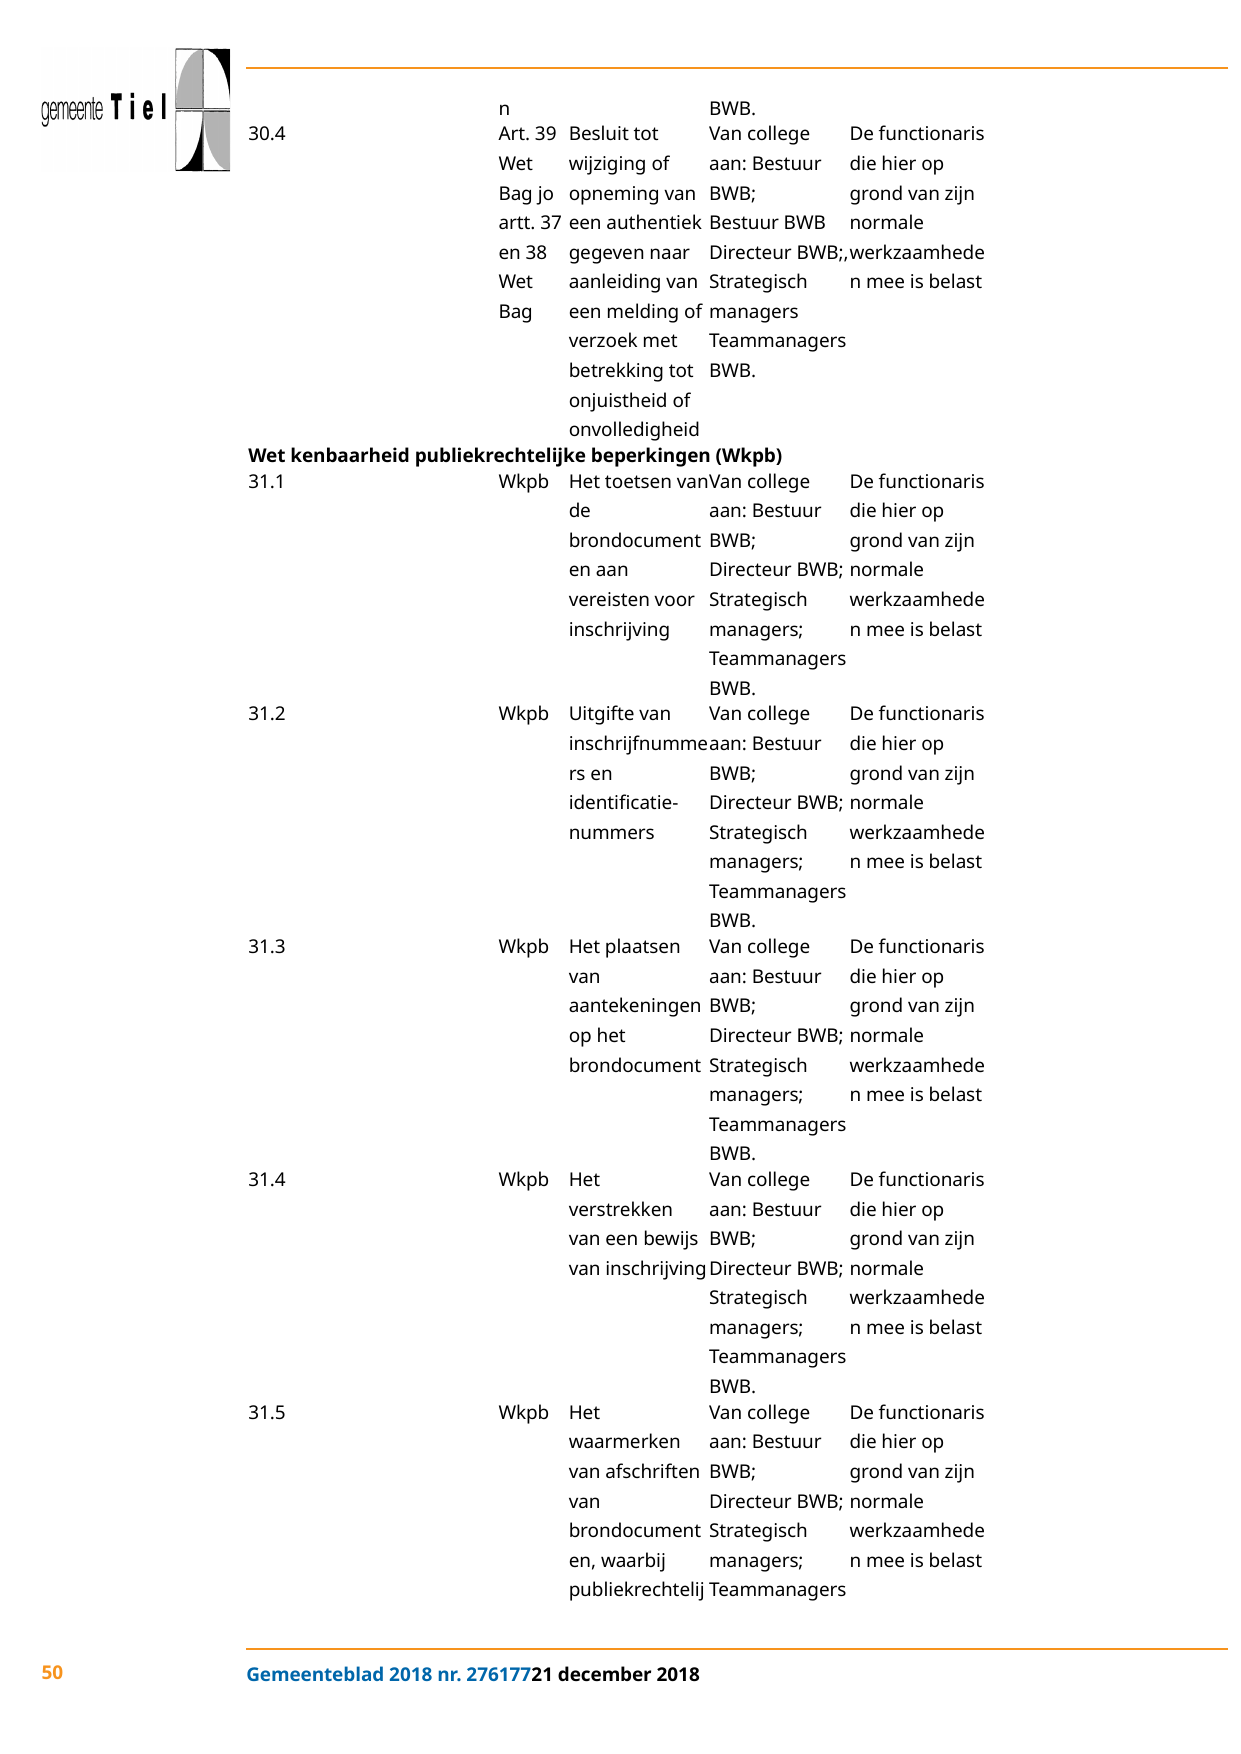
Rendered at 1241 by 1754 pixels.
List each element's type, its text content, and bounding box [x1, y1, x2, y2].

table_cell Het toetsen van de brondocumenten aan vereisten voor inschrijving [569, 468, 709, 701]
table_cell De functionaris die hier op grond van zijn normale werkzaamheden mee is belast [849, 701, 990, 933]
table_cell Wkpb [498, 468, 568, 701]
table_cell Het verstrekken van een bewijs van inschrijving [569, 1166, 709, 1399]
table_cell [849, 95, 990, 121]
table_cell Van college aan: Bestuur BWB; Directeur BWB; Strategisch managers; Teammanagers [709, 1399, 849, 1602]
table_cell [990, 468, 1152, 701]
table_cell 31.1 [248, 468, 498, 701]
picture [41, 47, 231, 172]
table_cell [248, 95, 498, 121]
table_cell Van college aan: Bestuur BWB; Directeur BWB; Strategisch managers; Teammanagers BWB. [709, 468, 849, 701]
table_cell [990, 1399, 1152, 1602]
table_cell [990, 95, 1152, 121]
table_cell Wkpb [498, 1166, 568, 1399]
table_cell [990, 701, 1152, 933]
table_cell [990, 1166, 1152, 1399]
table_cell De functionaris die hier op grond van zijn normale werkzaamheden mee is belast [849, 934, 990, 1166]
table_cell De functionaris die hier op grond van zijn normale werkzaamheden mee is belast [849, 1399, 990, 1602]
table_cell n [498, 95, 568, 121]
table_cell 30.4 [248, 121, 498, 442]
table_cell 31.2 [248, 701, 498, 933]
table_cell Van college aan: Bestuur BWB; Bestuur BWB Directeur BWB;, Strategisch managers Teammanagers BWB. [709, 121, 849, 442]
table_cell [569, 95, 709, 121]
table_cell BWB. [709, 95, 849, 121]
table_cell Wkpb [498, 1399, 568, 1602]
table_cell Besluit tot wijziging of opneming van een authentiek gegeven naar aanleiding van een melding of verzoek met betrekking tot onjuistheid of onvolledigheid [569, 121, 709, 442]
table_cell Wet kenbaarheid publiekrechtelijke beperkingen (Wkpb) [248, 442, 1152, 468]
table_cell Wkpb [498, 934, 568, 1166]
table_cell 31.3 [248, 934, 498, 1166]
table_cell De functionaris die hier op grond van zijn normale werkzaamheden mee is belast [849, 121, 990, 442]
table_cell Uitgifte van inschrijfnummers en identificatie- nummers [569, 701, 709, 933]
table_cell Van college aan: Bestuur BWB; Directeur BWB; Strategisch managers; Teammanagers BWB. [709, 934, 849, 1166]
table_cell De functionaris die hier op grond van zijn normale werkzaamheden mee is belast [849, 468, 990, 701]
table_cell Van college aan: Bestuur BWB; Directeur BWB; Strategisch managers; Teammanagers BWB. [709, 1166, 849, 1399]
table_cell Het plaatsen van aantekeningen op het brondocument [569, 934, 709, 1166]
table_cell 31.4 [248, 1166, 498, 1399]
table_cell Het waarmerken van afschriften van brondocumenten, waarbij publiekrechtelij [569, 1399, 709, 1602]
table_cell [990, 121, 1152, 442]
table_cell [990, 934, 1152, 1166]
table_cell De functionaris die hier op grond van zijn normale werkzaamheden mee is belast [849, 1166, 990, 1399]
table_cell 31.5 [248, 1399, 498, 1602]
table_cell Van college aan: Bestuur BWB; Directeur BWB; Strategisch managers; Teammanagers BWB. [709, 701, 849, 933]
table_cell Art. 39 Wet Bag jo artt. 37 en 38 Wet Bag [498, 121, 568, 442]
table_cell Wkpb [498, 701, 568, 933]
